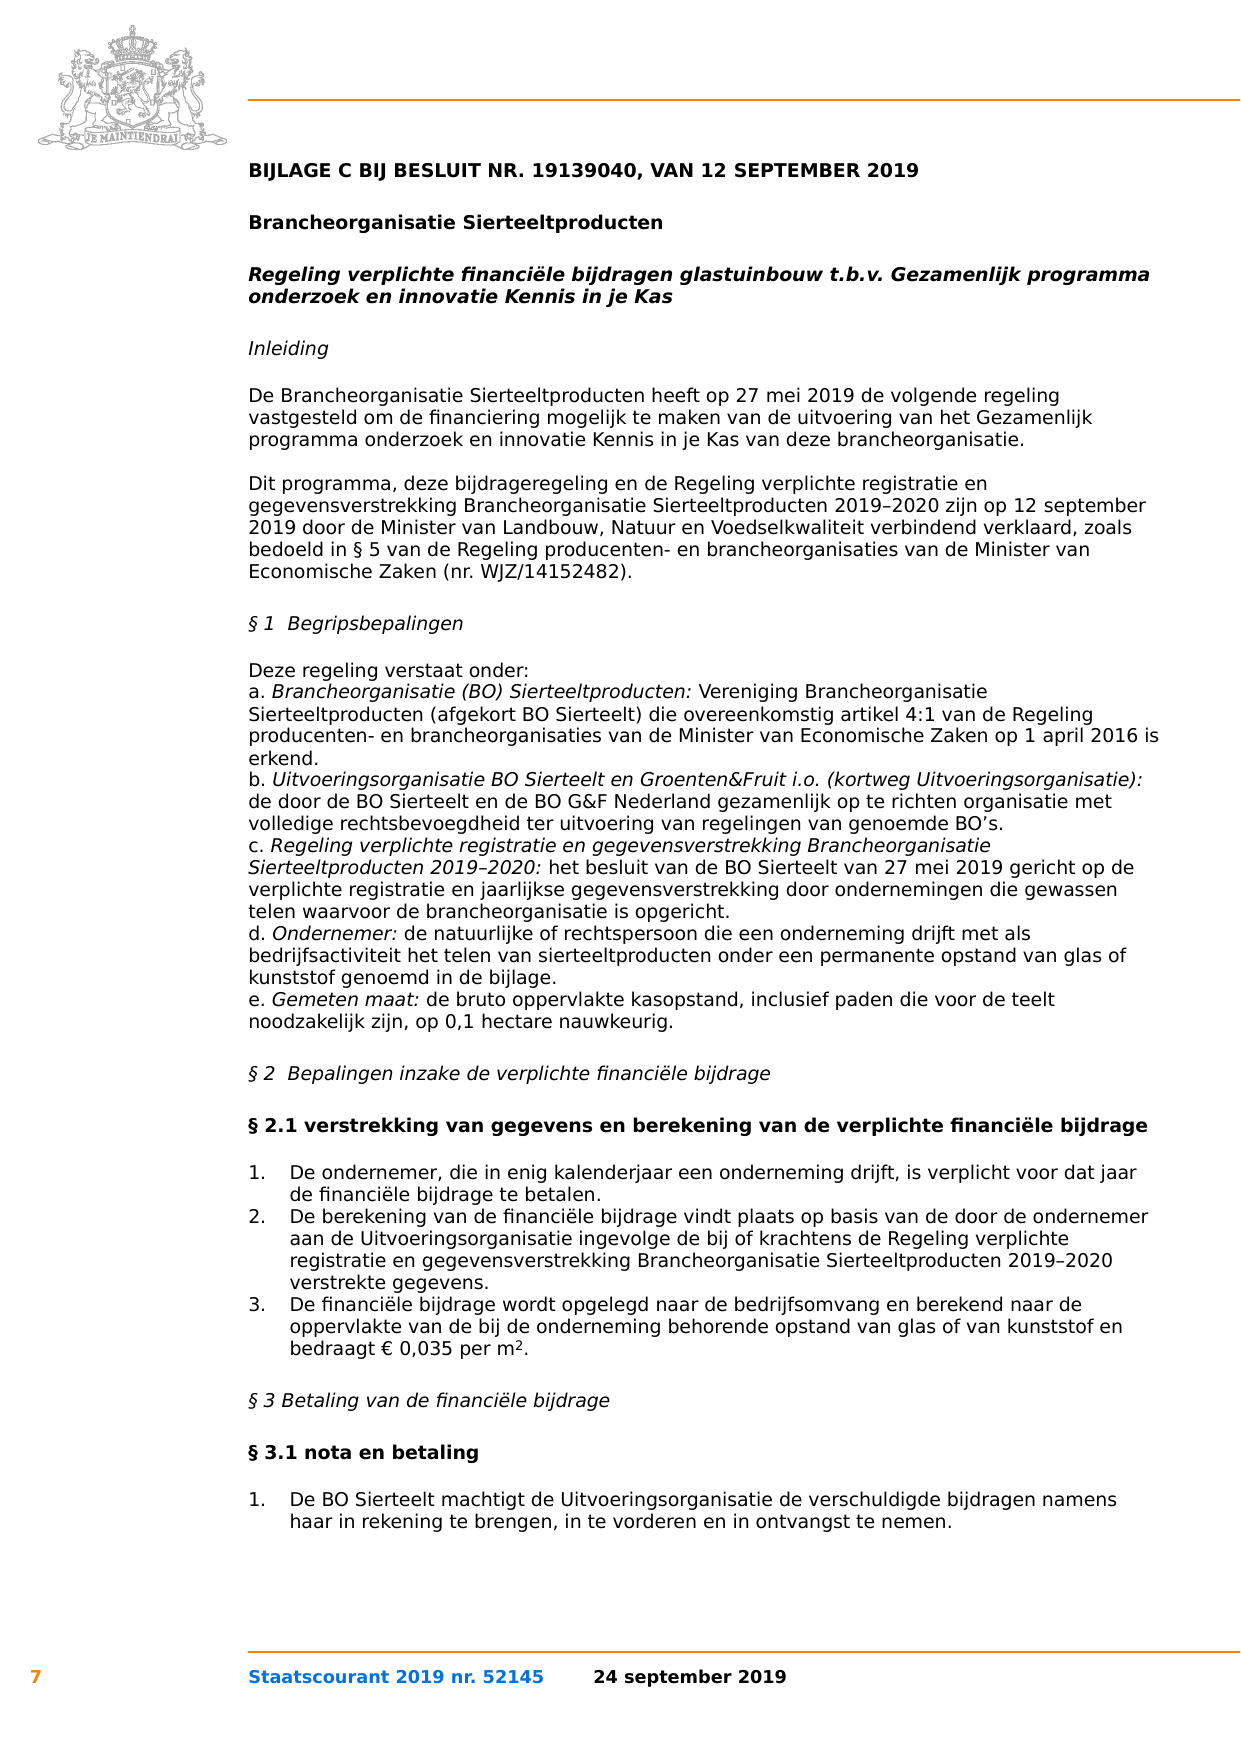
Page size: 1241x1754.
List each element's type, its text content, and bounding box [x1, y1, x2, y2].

text c. Regeling verplichte registratie en gegevensverstrekking Brancheorganisatie Sierteeltproducten 2019–2020: het besluit van de BO Sierteelt van 27 mei 2019 gericht op de verplichte registratie en jaarlijkse gegevensverstrekking door ondernemingen die gewassen telen waarvoor de brancheorganisatie is opgericht. [248, 835, 1163, 923]
subtitle Regeling verplichte financiële bijdragen glastuinbouw t.b.v. Gezamenlijk programma onderzoek en innovatie Kennis in je Kas [248, 264, 1163, 308]
text 1. De BO Sierteelt machtigt de Uitvoeringsorganisatie de verschuldigde bijdragen namens haar in rekening te brengen, in te vorderen en in ontvangst te nemen. [248, 1489, 1163, 1533]
subtitle § 1 Begripsbepalingen [248, 612, 1163, 634]
text 1. De ondernemer, die in enig kalenderjaar een onderneming drijft, is verplicht voor dat jaar de financiële bijdrage te betalen. [248, 1162, 1163, 1206]
text Dit programma, deze bijdrageregeling en de Regeling verplichte registratie en gegevensverstrekking Brancheorganisatie Sierteeltproducten 2019–2020 zijn op 12 september 2019 door de Minister van Landbouw, Natuur en Voedselkwaliteit verbindend verklaard, zoals bedoeld in § 5 van de Regeling producenten- en brancheorganisaties van de Minister van Economische Zaken (nr. WJZ/14152482). [248, 473, 1163, 582]
picture [38, 25, 227, 150]
text e. Gemeten maat: de bruto oppervlakte kasopstand, inclusief paden die voor de teelt noodzakelijk zijn, op 0,1 hectare nauwkeurig. [248, 989, 1163, 1033]
subtitle § 2.1 verstrekking van gegevens en berekening van de verplichte financiële bijdrage [248, 1115, 1163, 1137]
subtitle BIJLAGE C BIJ BESLUIT NR. 19139040, VAN 12 SEPTEMBER 2019 [248, 160, 1163, 182]
subtitle Inleiding [248, 338, 1163, 360]
text b. Uitvoeringsorganisatie BO Sierteelt en Groenten&Fruit i.o. (kortweg Uitvoeringsorganisatie): de door de BO Sierteelt en de BO G&F Nederland gezamenlijk op te richten organisatie met volledige rechtsbevoegdheid ter uitvoering van regelingen van genoemde BO’s. [248, 769, 1163, 835]
subtitle § 3.1 nota en betaling [248, 1442, 1163, 1464]
text a. Brancheorganisatie (BO) Sierteeltproducten: Vereniging Brancheorganisatie Sierteeltproducten (afgekort BO Sierteelt) die overeenkomstig artikel 4:1 van de Regeling producenten- en brancheorganisaties van de Minister van Economische Zaken op 1 april 2016 is erkend. [248, 681, 1163, 769]
text 3. De financiële bijdrage wordt opgelegd naar de bedrijfsomvang en berekend naar de oppervlakte van de bij de onderneming behorende opstand van glas of van kunststof en bedraagt € 0,035 per m2. [248, 1294, 1163, 1360]
subtitle § 3 Betaling van de financiële bijdrage [248, 1390, 1163, 1412]
subtitle § 2 Bepalingen inzake de verplichte financiële bijdrage [248, 1063, 1163, 1085]
text 2. De berekening van de financiële bijdrage vindt plaats op basis van de door de ondernemer aan de Uitvoeringsorganisatie ingevolge de bij of krachtens de Regeling verplichte registratie en gegevensverstrekking Brancheorganisatie Sierteeltproducten 2019–2020 verstrekte gegevens. [248, 1206, 1163, 1294]
text De Brancheorganisatie Sierteeltproducten heeft op 27 mei 2019 de volgende regeling vastgesteld om de financiering mogelijk te maken van de uitvoering van het Gezamenlijk programma onderzoek en innovatie Kennis in je Kas van deze brancheorganisatie. [248, 385, 1163, 451]
text d. Ondernemer: de natuurlijke of rechtspersoon die een onderneming drijft met als bedrijfsactiviteit het telen van sierteeltproducten onder een permanente opstand van glas of kunststof genoemd in de bijlage. [248, 923, 1163, 989]
text Deze regeling verstaat onder: [248, 659, 1163, 681]
subtitle Brancheorganisatie Sierteeltproducten [248, 212, 1163, 234]
